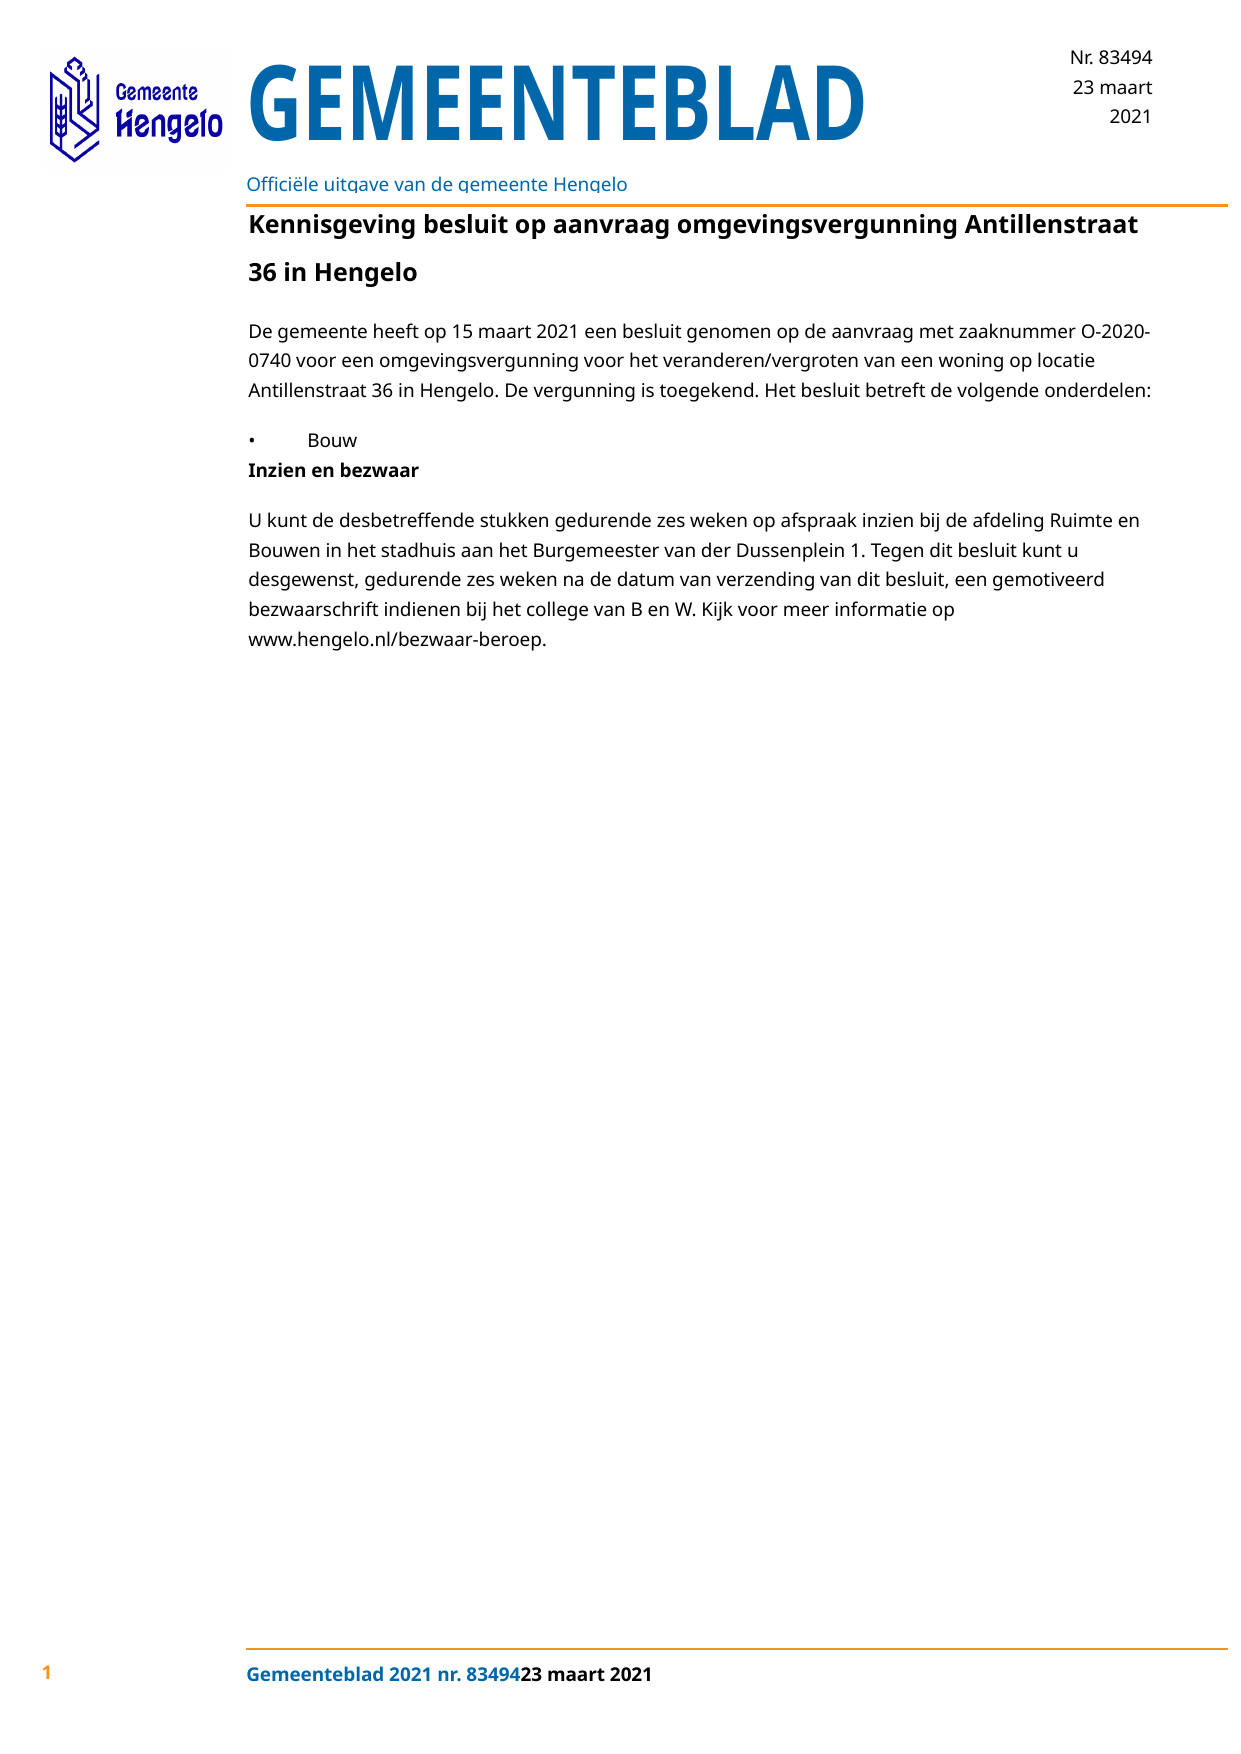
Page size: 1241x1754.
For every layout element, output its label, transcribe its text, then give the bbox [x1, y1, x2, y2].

text Kennisgeving besluit op aanvraag omgevingsvergunning Antillenstraat 36 in Hengelo [248, 207, 1152, 288]
text De gemeente heeft op 15 maart 2021 een besluit genomen op de aanvraag met zaaknummer O-2020-0740 voor een omgevingsvergunning voor het veranderen/vergroten van een woning op locatie Antillenstraat 36 in Hengelo. De vergunning is toegekend. Het besluit betreft de volgende onderdelen: [248, 318, 1152, 403]
list Bouw [248, 427, 1152, 453]
text U kunt de desbetreffende stukken gedurende zes weken op afspraak inzien bij de afdeling Ruimte en Bouwen in het stadhuis aan het Burgemeester van der Dussenplein 1. Tegen dit besluit kunt u desgewenst, gedurende zes weken na de datum van verzending van dit besluit, een gemotiveerd bezwaarschrift indienen bij het college van B en W. Kijk voor meer informatie op www.hengelo.nl/bezwaar-beroep. [248, 507, 1152, 652]
text Inzien en bezwaar [248, 457, 1152, 483]
picture [41, 47, 231, 172]
